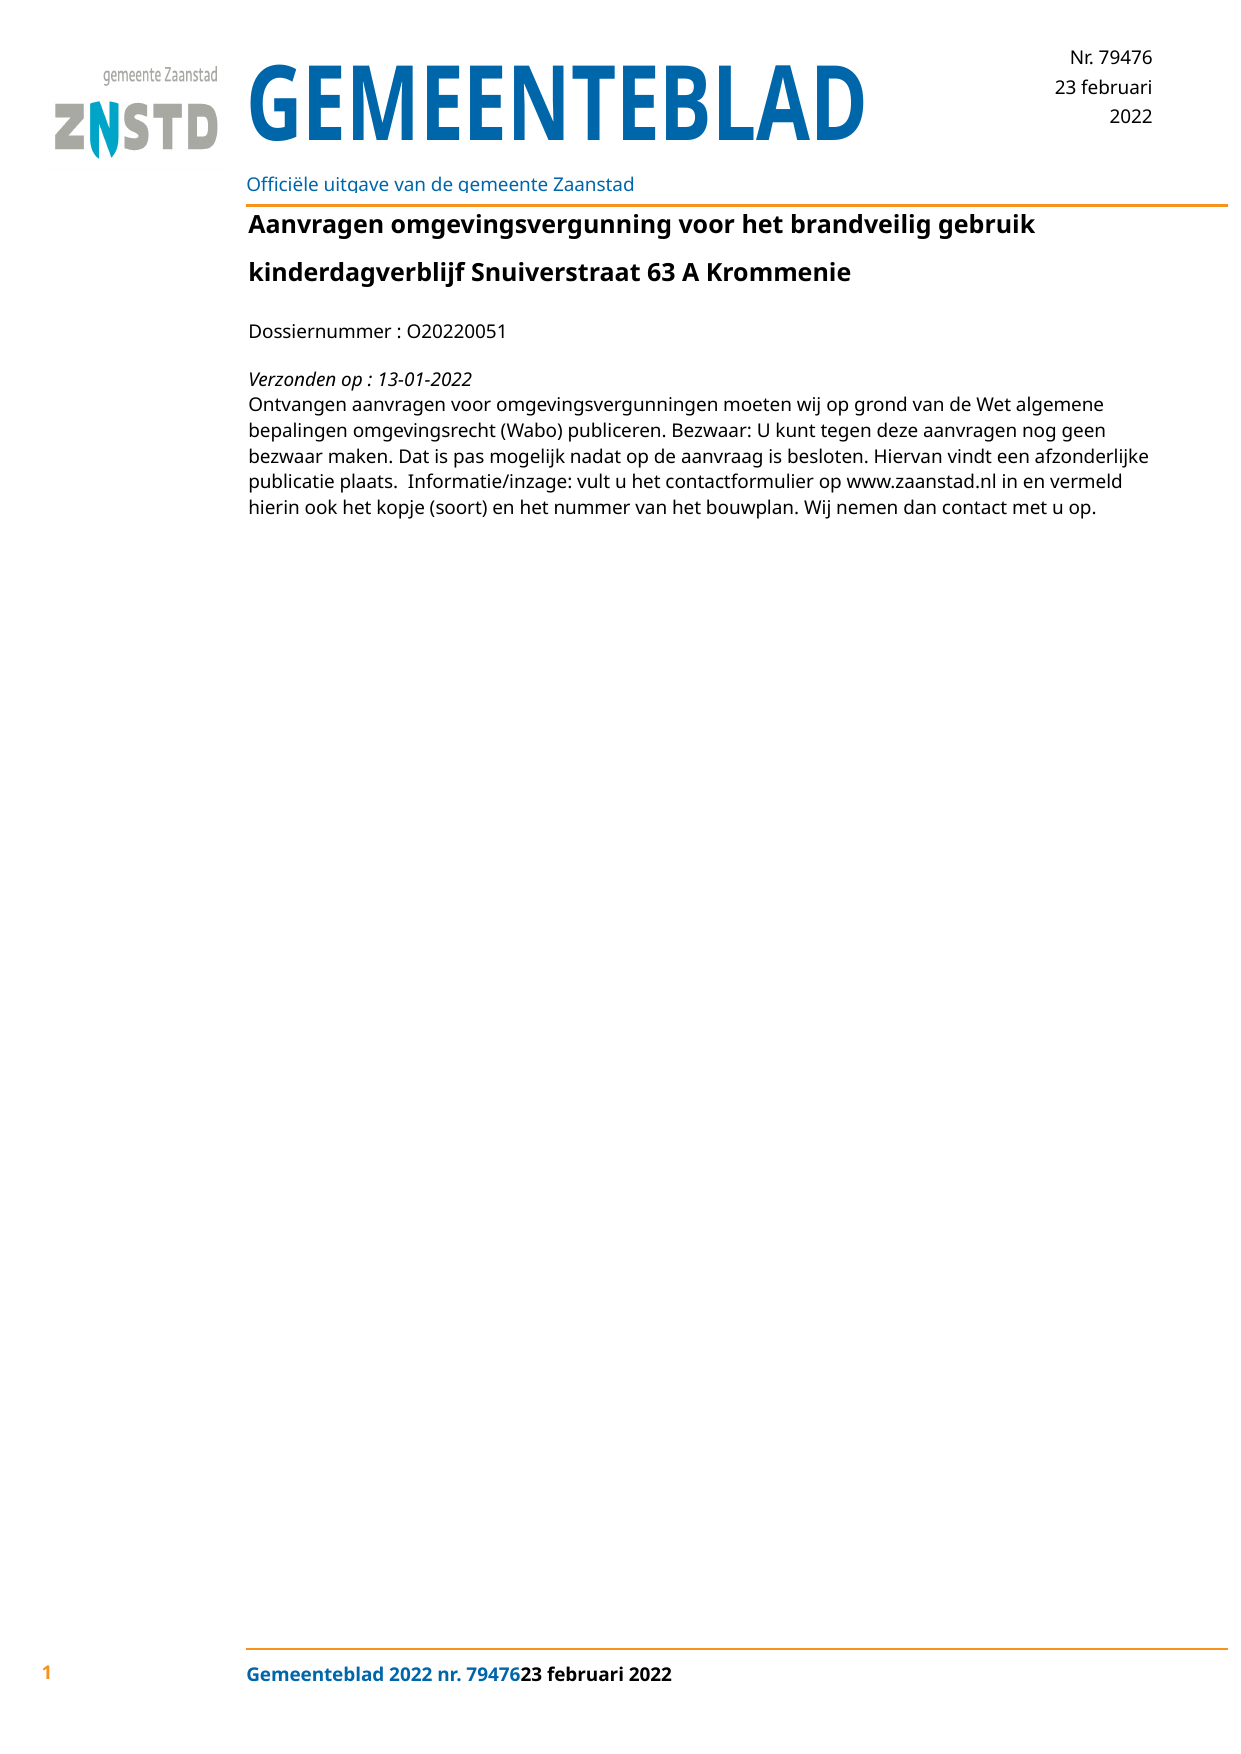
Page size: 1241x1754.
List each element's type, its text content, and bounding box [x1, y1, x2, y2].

text Verzonden op : 13-01-2022 [248, 366, 1152, 391]
text Ontvangen aanvragen voor omgevingsvergunningen moeten wij op grond van de Wet algemene bepalingen omgevingsrecht (Wabo) publiceren. Bezwaar: U kunt tegen deze aanvragen nog geen bezwaar maken. Dat is pas mogelijk nadat op de aanvraag is besloten. Hiervan vindt een afzonderlijke publicatie plaats. Informatie/inzage: vult u het contactformulier op www.zaanstad.nl in en vermeld hierin ook het kopje (soort) en het nummer van het bouwplan. Wij nemen dan contact met u op. [248, 391, 1152, 520]
picture [41, 47, 231, 172]
text Dossiernummer : O20220051 [248, 318, 1152, 344]
text Aanvragen omgevingsvergunning voor het brandveilig gebruik kinderdagverblijf Snuiverstraat 63 A Krommenie [248, 207, 1152, 288]
